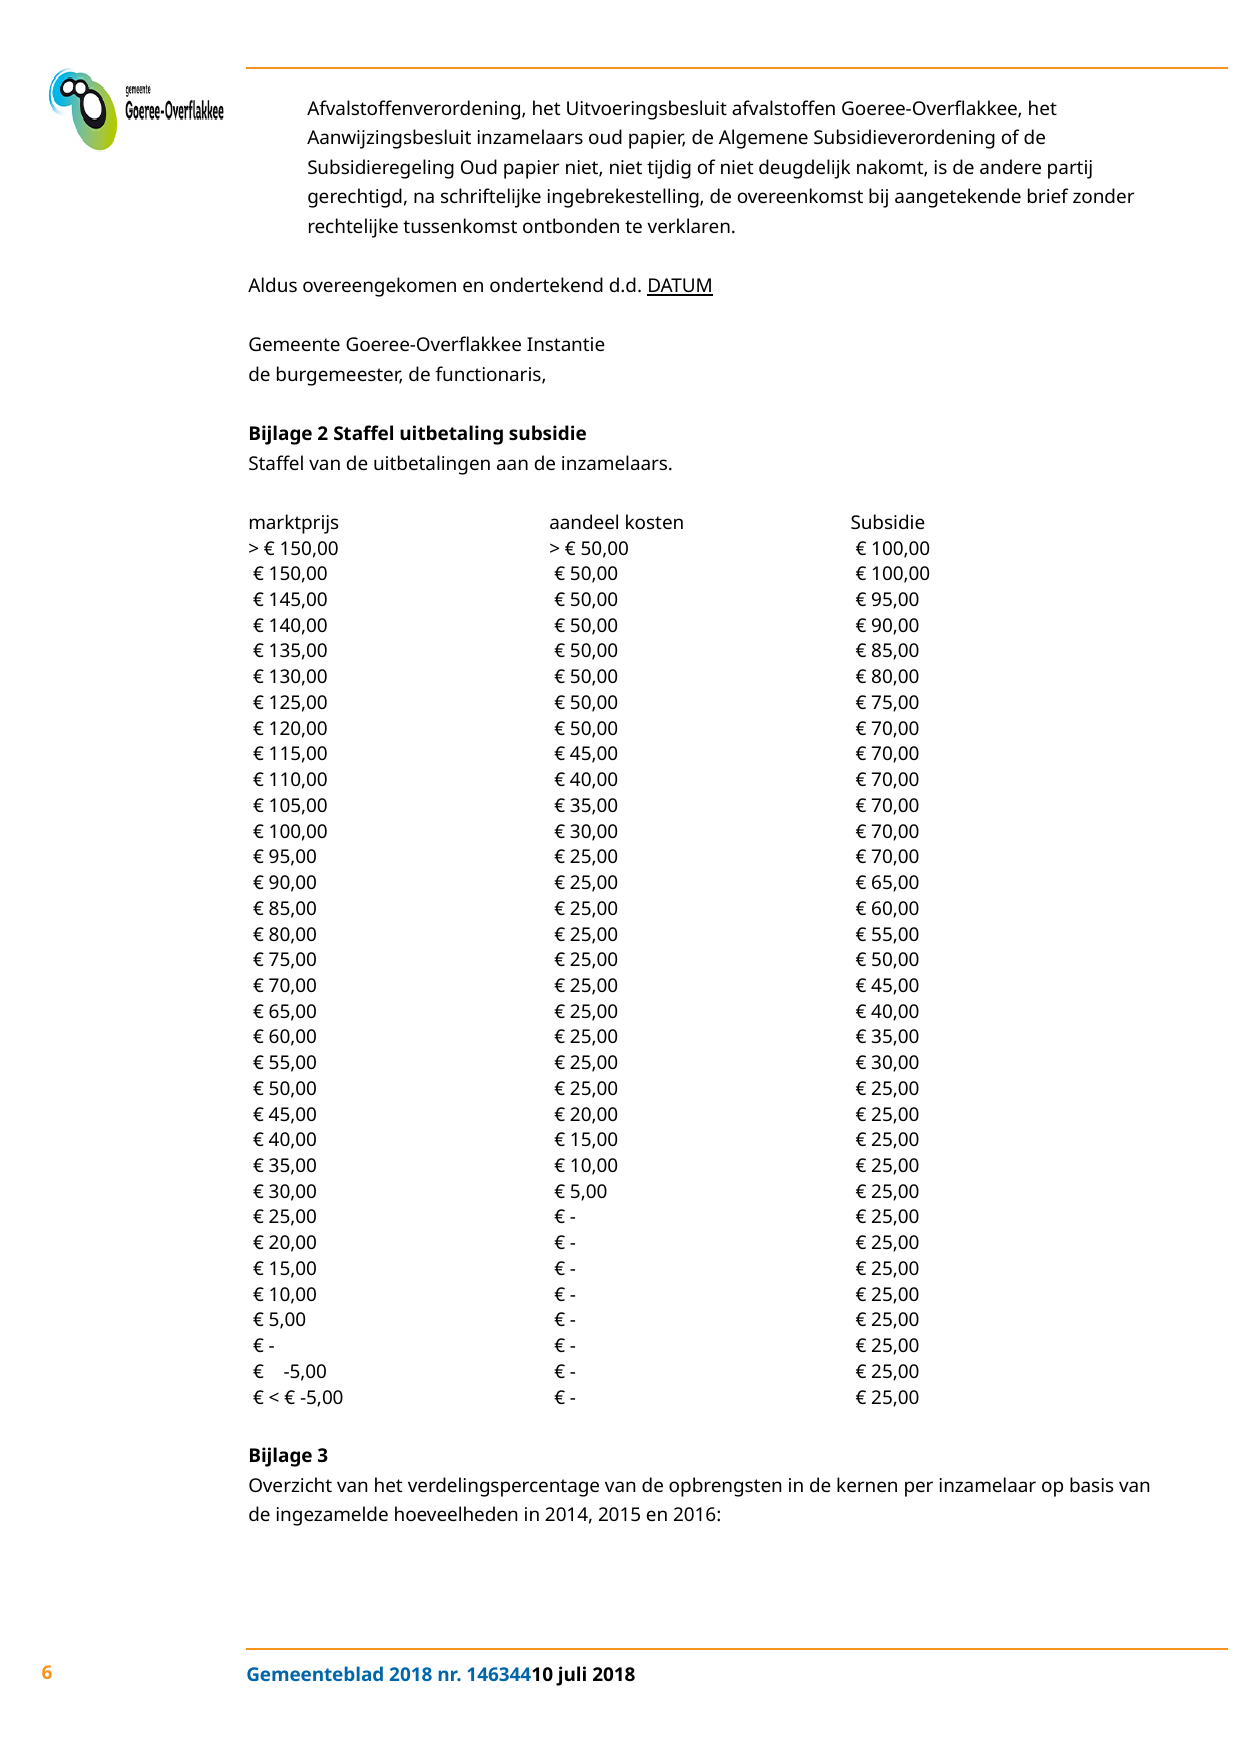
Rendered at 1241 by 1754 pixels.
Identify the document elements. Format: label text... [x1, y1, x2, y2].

table_cell € 100,00 [850, 535, 1152, 561]
table_cell € 25,00 [850, 1127, 1152, 1152]
table_cell € 25,00 [850, 1204, 1152, 1229]
table_cell € 25,00 [850, 1384, 1152, 1409]
table_cell € 100,00 [248, 818, 549, 843]
table_cell € 25,00 [850, 1101, 1152, 1127]
list Afvalstoffenverordening, het Uitvoeringsbesluit afvalstoffen Goeree-Overflakkee, het Aanwijzingsbesluit inzamelaars oud papier, de Algemene Subsidieverordening of de Subsidieregeling Oud papier niet, niet tijdig of niet deugdelijk nakomt, is de andere partij gerechtigd, na schriftelijke ingebrekestelling, de overeenkomst bij aangetekende brief zonder rechtelijke tussenkomst ontbonden te verklaren. [248, 95, 1152, 239]
table_cell € 25,00 [850, 1281, 1152, 1307]
table_cell € 30,00 [248, 1178, 549, 1204]
table_cell € 80,00 [850, 664, 1152, 689]
table_cell € 95,00 [850, 586, 1152, 612]
table_cell € 145,00 [248, 586, 549, 612]
table_cell € 50,00 [549, 715, 850, 741]
table_cell € 35,00 [248, 1152, 549, 1178]
table_cell € 25,00 [248, 1204, 549, 1229]
table_cell € 25,00 [549, 921, 850, 946]
table_cell € 70,00 [850, 766, 1152, 792]
table_cell € 150,00 [248, 561, 549, 586]
table_cell € 25,00 [850, 1358, 1152, 1384]
text Bijlage 3 [248, 1442, 1152, 1468]
table_cell € 75,00 [248, 946, 549, 972]
table_cell € 70,00 [850, 715, 1152, 741]
text Bijlage 2 Staffel uitbetaling subsidie [248, 420, 1152, 446]
table_header aandeel kosten [549, 509, 850, 535]
table_cell € 20,00 [549, 1101, 850, 1127]
text Staffel van de uitbetalingen aan de inzamelaars. [248, 450, 1152, 476]
text Aldus overeengekomen en ondertekend d.d. DATUM [248, 272, 1152, 298]
table_cell € 25,00 [549, 1049, 850, 1075]
table_cell € 25,00 [549, 1075, 850, 1101]
table_cell € 40,00 [549, 766, 850, 792]
table_cell € 90,00 [850, 612, 1152, 638]
table_cell € 15,00 [248, 1255, 549, 1281]
table_cell € 70,00 [850, 741, 1152, 766]
table_cell € 50,00 [549, 586, 850, 612]
table_cell € 90,00 [248, 869, 549, 895]
table_cell € 25,00 [850, 1230, 1152, 1255]
table_cell € 40,00 [850, 998, 1152, 1024]
table_cell € - [549, 1281, 850, 1307]
table_cell € 140,00 [248, 612, 549, 638]
text de burgemeester, de functionaris, [248, 361, 1152, 387]
table_cell € 75,00 [850, 689, 1152, 715]
table_cell € 95,00 [248, 844, 549, 869]
table_cell € - [549, 1230, 850, 1255]
table_cell € 45,00 [850, 972, 1152, 998]
table_cell € 25,00 [549, 895, 850, 921]
table_cell € 5,00 [549, 1178, 850, 1204]
table_cell € 25,00 [850, 1255, 1152, 1281]
table_cell € 70,00 [248, 972, 549, 998]
table_cell € 135,00 [248, 638, 549, 663]
table_cell € 120,00 [248, 715, 549, 741]
table_header Subsidie [850, 509, 1152, 535]
table_cell € 15,00 [549, 1127, 850, 1152]
table_cell € 20,00 [248, 1230, 549, 1255]
table_cell € 110,00 [248, 766, 549, 792]
table_cell € 130,00 [248, 664, 549, 689]
table_cell € 65,00 [248, 998, 549, 1024]
table_cell € 70,00 [850, 792, 1152, 818]
table_cell € 25,00 [549, 844, 850, 869]
table_cell € 85,00 [850, 638, 1152, 663]
table_cell € - [549, 1384, 850, 1409]
table_cell € - [549, 1358, 850, 1384]
table_cell € 50,00 [549, 638, 850, 663]
table_cell € 25,00 [549, 972, 850, 998]
table_cell € 105,00 [248, 792, 549, 818]
table_cell € 25,00 [549, 946, 850, 972]
table_cell € 80,00 [248, 921, 549, 946]
table_cell € < € -5,00 [248, 1384, 549, 1409]
table_cell € 115,00 [248, 741, 549, 766]
table_cell € 70,00 [850, 818, 1152, 843]
table_cell € 25,00 [549, 1024, 850, 1049]
table_cell € 50,00 [549, 689, 850, 715]
table_cell € 55,00 [248, 1049, 549, 1075]
table_cell € 50,00 [549, 612, 850, 638]
table_cell > € 150,00 [248, 535, 549, 561]
table_cell € - [549, 1255, 850, 1281]
picture [41, 47, 231, 172]
table_cell € 10,00 [549, 1152, 850, 1178]
table_cell € 10,00 [248, 1281, 549, 1307]
table_cell € 60,00 [248, 1024, 549, 1049]
table_cell € 35,00 [850, 1024, 1152, 1049]
text Overzicht van het verdelingspercentage van de opbrengsten in de kernen per inzamelaar op basis van de ingezamelde hoeveelheden in 2014, 2015 en 2016: [248, 1472, 1152, 1527]
table_cell € 25,00 [850, 1152, 1152, 1178]
table_cell € 60,00 [850, 895, 1152, 921]
table_cell € 25,00 [549, 998, 850, 1024]
table_cell € 50,00 [248, 1075, 549, 1101]
table_cell € 85,00 [248, 895, 549, 921]
table_cell € 30,00 [549, 818, 850, 843]
table_cell € 50,00 [549, 561, 850, 586]
table_cell € 55,00 [850, 921, 1152, 946]
table_cell € 25,00 [850, 1075, 1152, 1101]
table_cell > € 50,00 [549, 535, 850, 561]
table_cell € 25,00 [549, 869, 850, 895]
table_cell € 5,00 [248, 1307, 549, 1332]
table_cell € 125,00 [248, 689, 549, 715]
table_cell € 45,00 [549, 741, 850, 766]
table_cell € 50,00 [549, 664, 850, 689]
table_cell € 50,00 [850, 946, 1152, 972]
table_cell € - [549, 1307, 850, 1332]
text Gemeente Goeree-Overflakkee Instantie [248, 331, 1152, 357]
table_cell € - [549, 1333, 850, 1358]
table_cell € 25,00 [850, 1333, 1152, 1358]
table_cell € 25,00 [850, 1178, 1152, 1204]
table_cell € 40,00 [248, 1127, 549, 1152]
table_cell € 100,00 [850, 561, 1152, 586]
table_cell € -5,00 [248, 1358, 549, 1384]
table_cell € 65,00 [850, 869, 1152, 895]
table_cell € - [549, 1204, 850, 1229]
table_cell € 70,00 [850, 844, 1152, 869]
table_cell € 30,00 [850, 1049, 1152, 1075]
table_header marktprijs [248, 509, 549, 535]
table_cell € 35,00 [549, 792, 850, 818]
table_cell € 25,00 [850, 1307, 1152, 1332]
table_cell € 45,00 [248, 1101, 549, 1127]
table_cell € - [248, 1333, 549, 1358]
